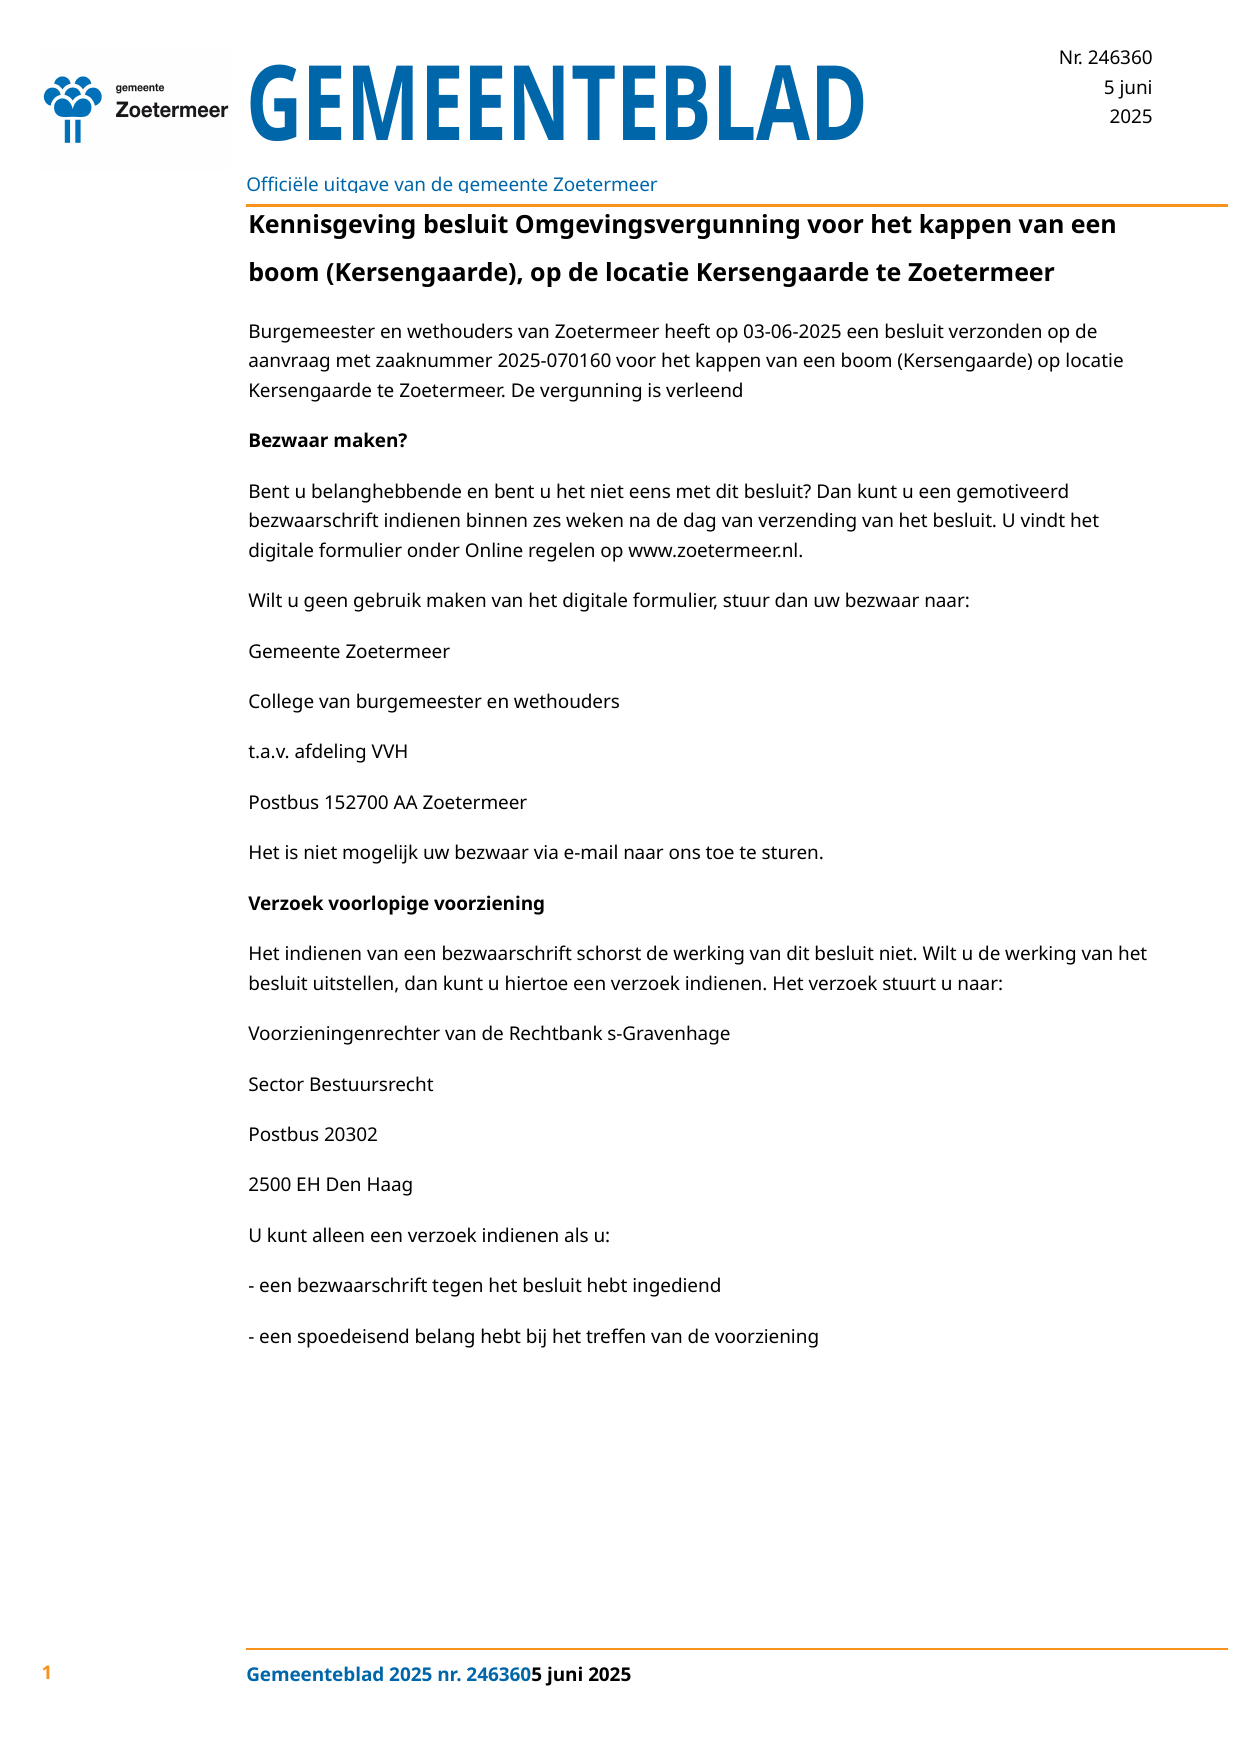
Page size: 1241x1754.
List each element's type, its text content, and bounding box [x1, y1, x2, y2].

text Verzoek voorlopige voorziening [248, 890, 1152, 916]
text - een bezwaarschrift tegen het besluit hebt ingediend [248, 1272, 1152, 1298]
text College van burgemeester en wethouders [248, 688, 1152, 714]
text Het indienen van een bezwaarschrift schorst de werking van dit besluit niet. Wilt u de werking van het besluit uitstellen, dan kunt u hiertoe een verzoek indienen. Het verzoek stuurt u naar: [248, 940, 1152, 996]
text Kennisgeving besluit Omgevingsvergunning voor het kappen van een boom (Kersengaarde), op de locatie Kersengaarde te Zoetermeer [248, 207, 1152, 288]
text Postbus 152700 AA Zoetermeer [248, 789, 1152, 815]
picture [41, 47, 231, 172]
text Voorzieningenrechter van de Rechtbank s-Gravenhage [248, 1020, 1152, 1046]
text Gemeente Zoetermeer [248, 638, 1152, 664]
text Sector Bestuursrecht [248, 1071, 1152, 1097]
text Het is niet mogelijk uw bezwaar via e-mail naar ons toe te sturen. [248, 839, 1152, 865]
text t.a.v. afdeling VVH [248, 739, 1152, 764]
text Burgemeester en wethouders van Zoetermeer heeft op 03-06-2025 een besluit verzonden op de aanvraag met zaaknummer 2025-070160 voor het kappen van een boom (Kersengaarde) op locatie Kersengaarde te Zoetermeer. De vergunning is verleend [248, 318, 1152, 403]
text Bezwaar maken? [248, 427, 1152, 453]
text 2500 EH Den Haag [248, 1172, 1152, 1197]
text - een spoedeisend belang hebt bij het treffen van de voorziening [248, 1323, 1152, 1349]
text Bent u belanghebbende en bent u het niet eens met dit besluit? Dan kunt u een gemotiveerd bezwaarschrift indienen binnen zes weken na de dag van verzending van het besluit. U vindt het digitale formulier onder Online regelen op www.zoetermeer.nl. [248, 478, 1152, 563]
text Postbus 20302 [248, 1121, 1152, 1147]
text U kunt alleen een verzoek indienen als u: [248, 1222, 1152, 1248]
text Wilt u geen gebruik maken van het digitale formulier, stuur dan uw bezwaar naar: [248, 587, 1152, 613]
